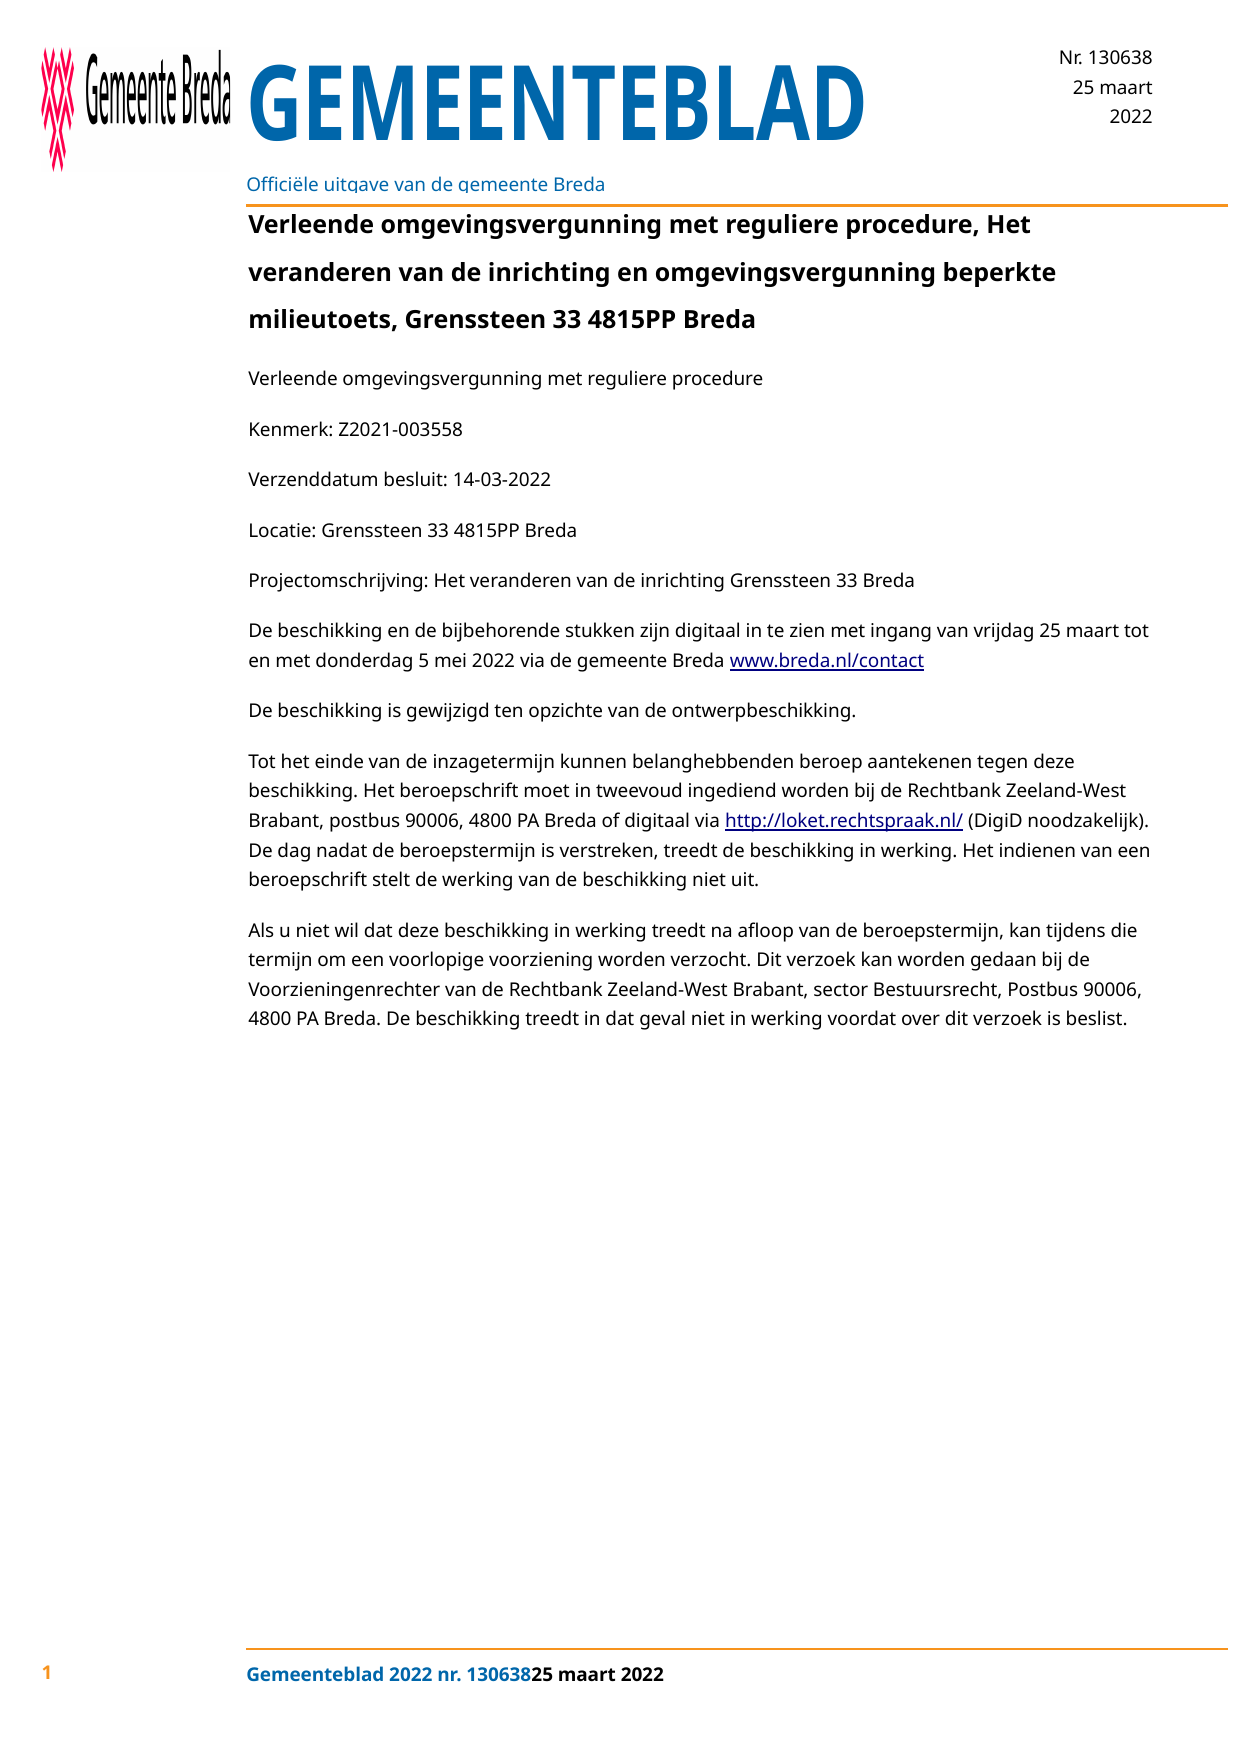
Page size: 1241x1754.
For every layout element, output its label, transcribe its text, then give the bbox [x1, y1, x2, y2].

text Tot het einde van de inzagetermijn kunnen belanghebbenden beroep aantekenen tegen deze beschikking. Het beroepschrift moet in tweevoud ingediend worden bij de Rechtbank Zeeland-West Brabant, postbus 90006, 4800 PA Breda of digitaal via http://loket.rechtspraak.nl/ (DigiD noodzakelijk). De dag nadat de beroepstermijn is verstreken, treedt de beschikking in werking. Het indienen van een beroepschrift stelt de werking van de beschikking niet uit. [248, 748, 1152, 892]
picture [41, 47, 231, 172]
text Verleende omgevingsvergunning met reguliere procedure, Het veranderen van de inrichting en omgevingsvergunning beperkte milieutoets, Grenssteen 33 4815PP Breda [248, 207, 1152, 336]
text Verleende omgevingsvergunning met reguliere procedure [248, 366, 1152, 391]
text Locatie: Grenssteen 33 4815PP Breda [248, 517, 1152, 542]
text Kenmerk: Z2021-003558 [248, 416, 1152, 442]
text Als u niet wil dat deze beschikking in werking treedt na afloop van de beroepstermijn, kan tijdens die termijn om een voorlopige voorziening worden verzocht. Dit verzoek kan worden gedaan bij de Voorzieningenrechter van de Rechtbank Zeeland-West Brabant, sector Bestuursrecht, Postbus 90006, 4800 PA Breda. De beschikking treedt in dat geval niet in werking voordat over dit verzoek is beslist. [248, 917, 1152, 1031]
text De beschikking en de bijbehorende stukken zijn digitaal in te zien met ingang van vrijdag 25 maart tot en met donderdag 5 mei 2022 via de gemeente Breda www.breda.nl/contact [248, 618, 1152, 673]
text De beschikking is gewijzigd ten opzichte van de ontwerpbeschikking. [248, 698, 1152, 723]
text Projectomschrijving: Het veranderen van de inrichting Grenssteen 33 Breda [248, 567, 1152, 593]
text Verzenddatum besluit: 14-03-2022 [248, 466, 1152, 492]
